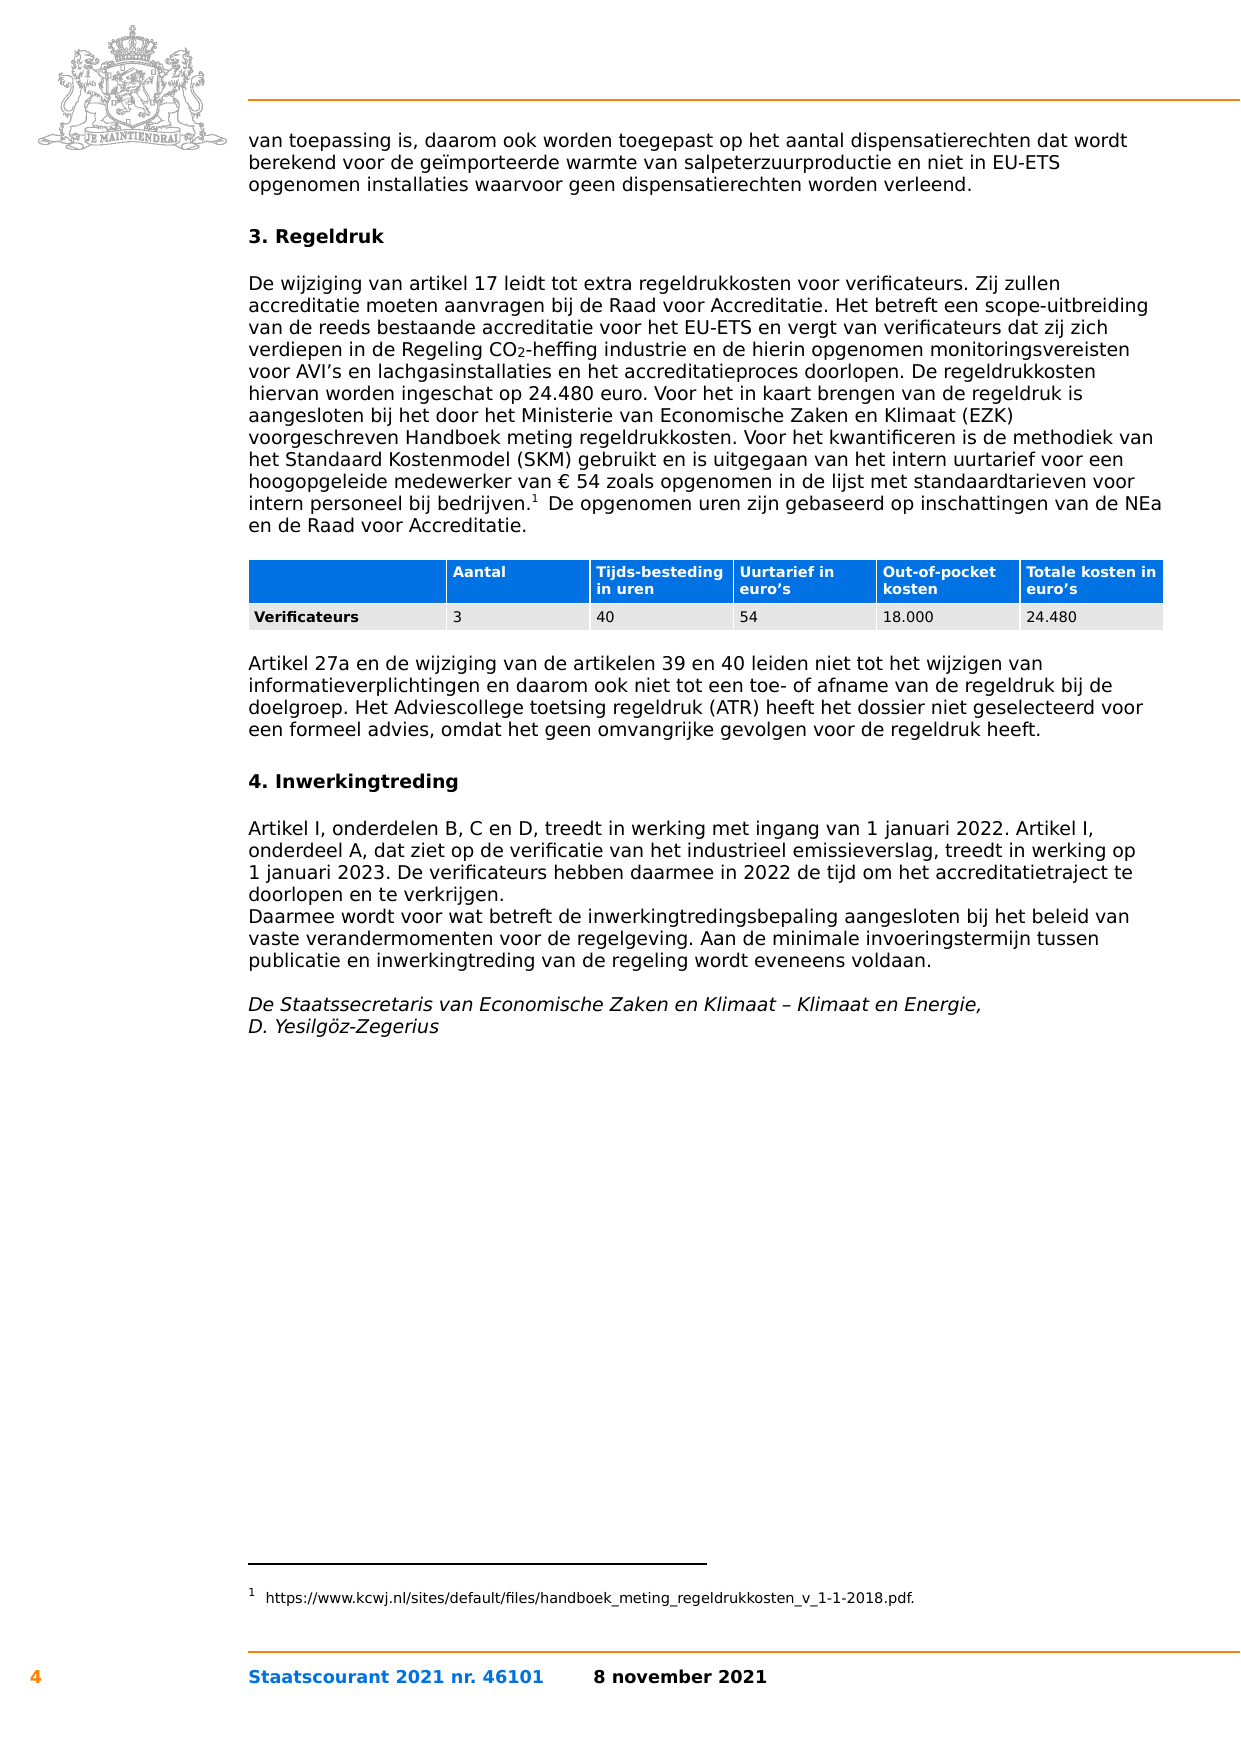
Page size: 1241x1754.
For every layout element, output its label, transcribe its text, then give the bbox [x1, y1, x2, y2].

table_header Uurtarief in euro’s [734, 560, 876, 603]
table_header Aantal [447, 560, 589, 603]
subtitle 3. Regeldruk [248, 226, 1163, 248]
text Daarmee wordt voor wat betreft de inwerkingtredingsbepaling aangesloten bij het beleid van vaste verandermomenten voor de regelgeving. Aan de minimale invoeringstermijn tussen publicatie en inwerkingtreding van de regeling wordt eveneens voldaan. [248, 906, 1163, 972]
text De Staatssecretaris van Economische Zaken en Klimaat – Klimaat en Energie, D. Yesilgöz-Zegerius [248, 994, 1163, 1038]
text De wijziging van artikel 17 leidt tot extra regeldrukkosten voor verificateurs. Zij zullen accreditatie moeten aanvragen bij de Raad voor Accreditatie. Het betreft een scope-uitbreiding van de reeds bestaande accreditatie voor het EU-ETS en vergt van verificateurs dat zij zich verdiepen in de Regeling CO2-heffing industrie en de hierin opgenomen monitoringsvereisten voor AVI’s en lachgasinstallaties en het accreditatieproces doorlopen. De regeldrukkosten hiervan worden ingeschat op 24.480 euro. Voor het in kaart brengen van de regeldruk is aangesloten bij het door het Ministerie van Economische Zaken en Klimaat (EZK) voorgeschreven Handboek meting regeldrukkosten. Voor het kwantificeren is de methodiek van het Standaard Kostenmodel (SKM) gebruikt en is uitgegaan van het intern uurtarief voor een hoogopgeleide medewerker van € 54 zoals opgenomen in de lijst met standaardtarieven voor intern personeel bij bedrijven. De opgenomen uren zijn gebaseerd op inschattingen van de NEa en de Raad voor Accreditatie. [248, 273, 1163, 537]
text https://www.kcwj.nl/sites/default/files/handboek_meting_regeldrukkosten_v_1-1-2018.pdf. [248, 1586, 1163, 1608]
subtitle 4. Inwerkingtreding [248, 771, 1163, 793]
text Artikel I, onderdelen B, C en D, treedt in werking met ingang van 1 januari 2022. Artikel I, onderdeel A, dat ziet op de verificatie van het industrieel emissieverslag, treedt in werking op 1 januari 2023. De verificateurs hebben daarmee in 2022 de tijd om het accreditatietraject te doorlopen en te verkrijgen. [248, 818, 1163, 906]
text Artikel 27a en de wijziging van de artikelen 39 en 40 leiden niet tot het wijzigen van informatieverplichtingen en daarom ook niet tot een toe- of afname van de regeldruk bij de doelgroep. Het Adviescollege toetsing regeldruk (ATR) heeft het dossier niet geselecteerd voor een formeel advies, omdat het geen omvangrijke gevolgen voor de regeldruk heeft. [248, 653, 1163, 741]
table_cell 24.480 [1021, 604, 1163, 630]
table_header Out-of-pocket kosten [877, 560, 1019, 603]
table_header Tijds-besteding in uren [591, 560, 733, 603]
table_header Totale kosten in euro’s [1021, 560, 1163, 603]
table_cell 54 [734, 604, 876, 630]
text van toepassing is, daarom ook worden toegepast op het aantal dispensatierechten dat wordt berekend voor de geïmporteerde warmte van salpeterzuurproductie en niet in EU-ETS opgenomen installaties waarvoor geen dispensatierechten worden verleend. [248, 130, 1163, 196]
table_cell 40 [591, 604, 733, 630]
table_cell 18.000 [877, 604, 1019, 630]
table_cell 3 [447, 604, 589, 630]
table_cell Verificateurs [249, 604, 446, 630]
picture [38, 25, 227, 150]
table_header [249, 560, 446, 603]
